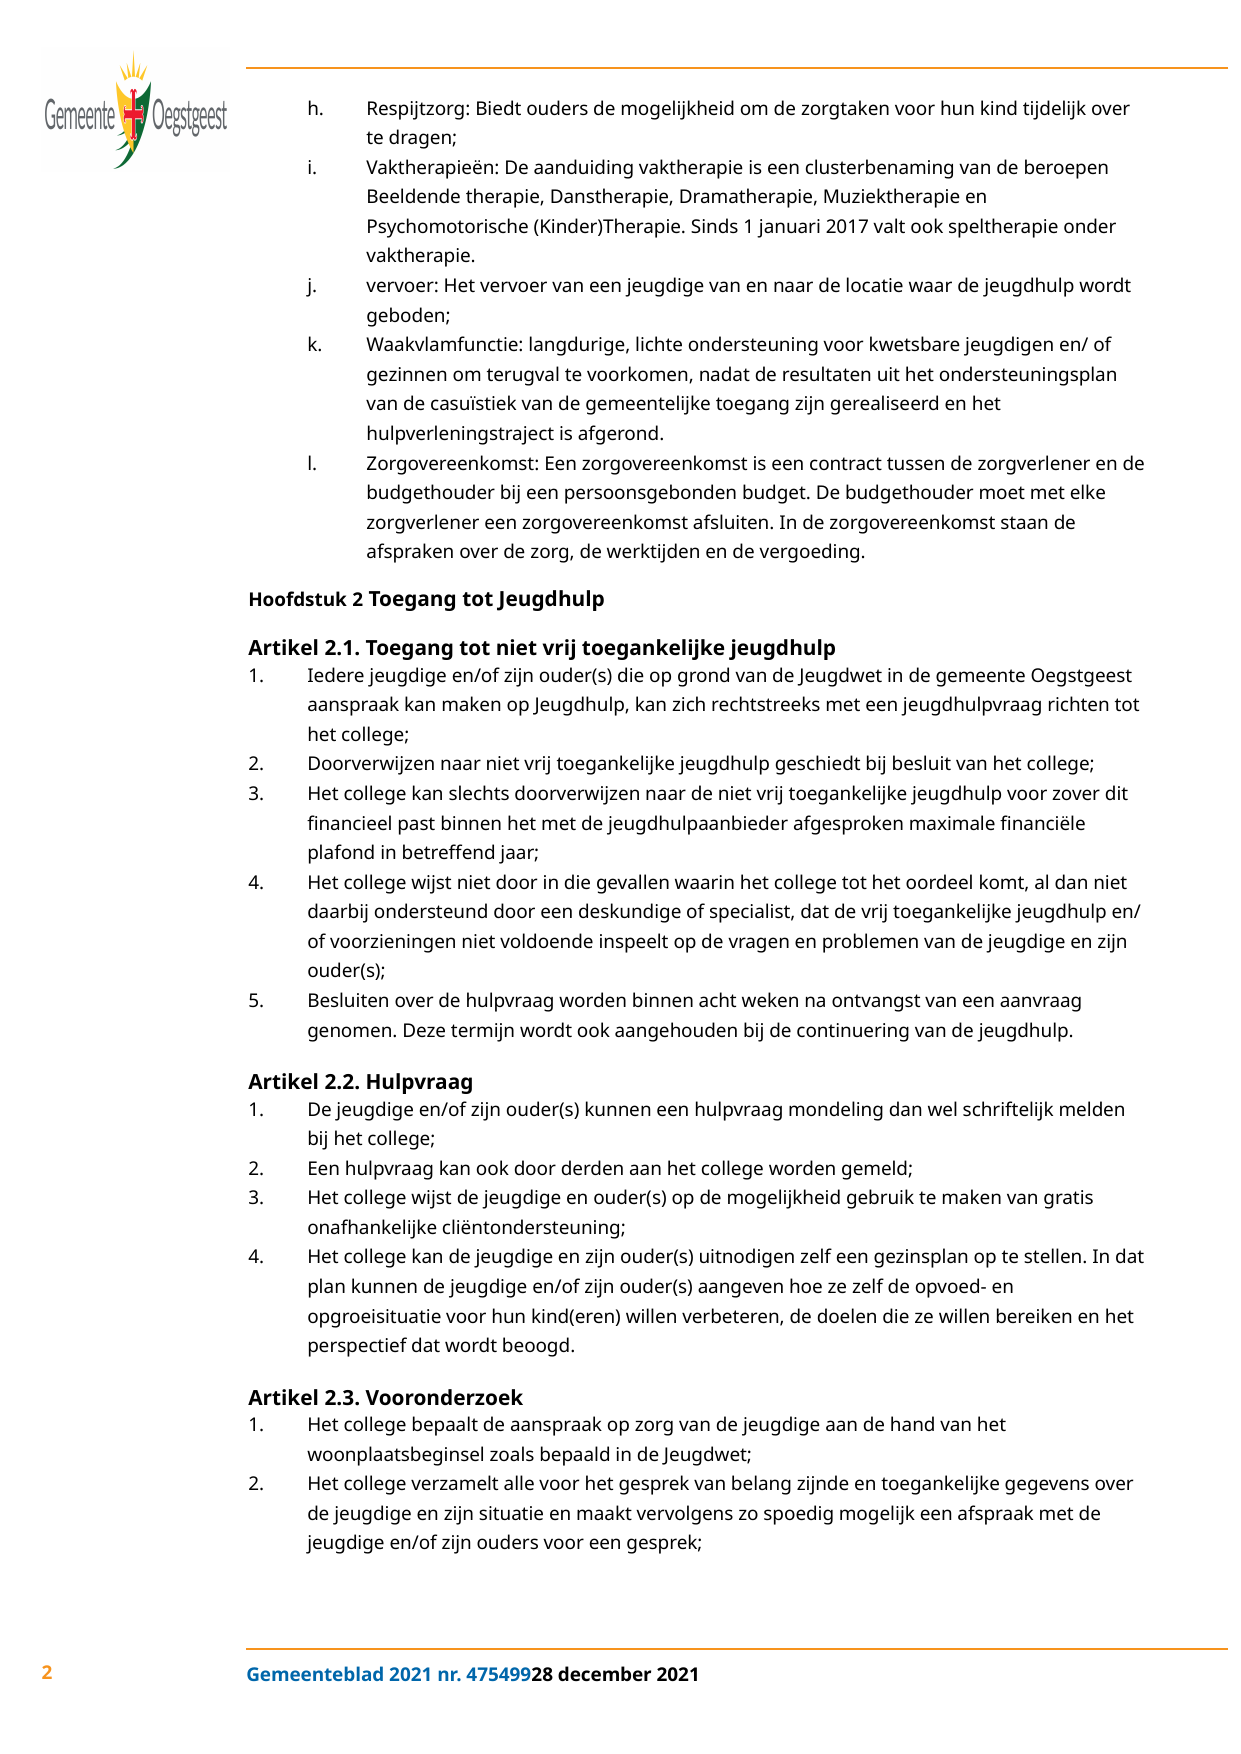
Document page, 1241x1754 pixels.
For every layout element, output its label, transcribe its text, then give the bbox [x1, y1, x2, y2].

list Waakvlamfunctie: langdurige, lichte ondersteuning voor kwetsbare jeugdigen en/ of gezinnen om terugval te voorkomen, nadat de resultaten uit het ondersteuningsplan van de casuïstiek van de gemeentelijke toegang zijn gerealiseerd en het hulpverleningstraject is afgerond. [307, 331, 1152, 446]
list Iedere jeugdige en/of zijn ouder(s) die op grond van de Jeugdwet in de gemeente Oegstgeest aanspraak kan maken op Jeugdhulp, kan zich rechtstreeks met een jeugdhulpvraag richten tot het college; [248, 662, 1152, 747]
text Artikel 2.3. Vooronderzoek [248, 1383, 1152, 1411]
list Respijtzorg: Biedt ouders de mogelijkheid om de zorgtaken voor hun kind tijdelijk over te dragen; [307, 95, 1152, 150]
list Het college wijst de jeugdige en ouder(s) op de mogelijkheid gebruik te maken van gratis onafhankelijke cliëntondersteuning; [248, 1184, 1152, 1240]
list Een hulpvraag kan ook door derden aan het college worden gemeld; [248, 1155, 1152, 1181]
list Het college kan de jeugdige en zijn ouder(s) uitnodigen zelf een gezinsplan op te stellen. In dat plan kunnen de jeugdige en/of zijn ouder(s) aangeven hoe ze zelf de opvoed- en opgroeisituatie voor hun kind(eren) willen verbeteren, de doelen die ze willen bereiken en het perspectief dat wordt beoogd. [248, 1244, 1152, 1358]
list Het college wijst niet door in die gevallen waarin het college tot het oordeel komt, al dan niet daarbij ondersteund door een deskundige of specialist, dat de vrij toegankelijke jeugdhulp en/ of voorzieningen niet voldoende inspeelt op de vragen en problemen van de jeugdige en zijn ouder(s); [248, 869, 1152, 983]
list De jeugdige en/of zijn ouder(s) kunnen een hulpvraag mondeling dan wel schriftelijk melden bij het college; [248, 1096, 1152, 1151]
list Doorverwijzen naar niet vrij toegankelijke jeugdhulp geschiedt bij besluit van het college; [248, 751, 1152, 776]
text Artikel 2.2. Hulpvraag [248, 1067, 1152, 1096]
picture [41, 47, 231, 172]
list Het college bepaalt de aanspraak op zorg van de jeugdige aan de hand van het woonplaatsbeginsel zoals bepaald in de Jeugdwet; [248, 1411, 1152, 1467]
list vervoer: Het vervoer van een jeugdige van en naar de locatie waar de jeugdhulp wordt geboden; [307, 272, 1152, 328]
list Het college verzamelt alle voor het gesprek van belang zijnde en toegankelijke gegevens over de jeugdige en zijn situatie en maakt vervolgens zo spoedig mogelijk een afspraak met de jeugdige en/of zijn ouders voor een gesprek; [248, 1470, 1152, 1555]
list Vaktherapieën: De aanduiding vaktherapie is een clusterbenaming van de beroepen Beeldende therapie, Danstherapie, Dramatherapie, Muziektherapie en Psychomotorische (Kinder)Therapie. Sinds 1 januari 2017 valt ook speltherapie onder vaktherapie. [307, 154, 1152, 268]
list Besluiten over de hulpvraag worden binnen acht weken na ontvangst van een aanvraag genomen. Deze termijn wordt ook aangehouden bij de continuering van de jeugdhulp. [248, 987, 1152, 1043]
text Artikel 2.1. Toegang tot niet vrij toegankelijke jeugdhulp [248, 633, 1152, 662]
list Het college kan slechts doorverwijzen naar de niet vrij toegankelijke jeugdhulp voor zover dit financieel past binnen het met de jeugdhulpaanbieder afgesproken maximale financiële plafond in betreffend jaar; [248, 780, 1152, 865]
text Hoofdstuk 2 Toegang tot Jeugdhulp [248, 584, 1152, 613]
list Zorgovereenkomst: Een zorgovereenkomst is een contract tussen de zorgverlener en de budgethouder bij een persoonsgebonden budget. De budgethouder moet met elke zorgverlener een zorgovereenkomst afsluiten. In de zorgovereenkomst staan de afspraken over de zorg, de werktijden en de vergoeding. [307, 450, 1152, 564]
